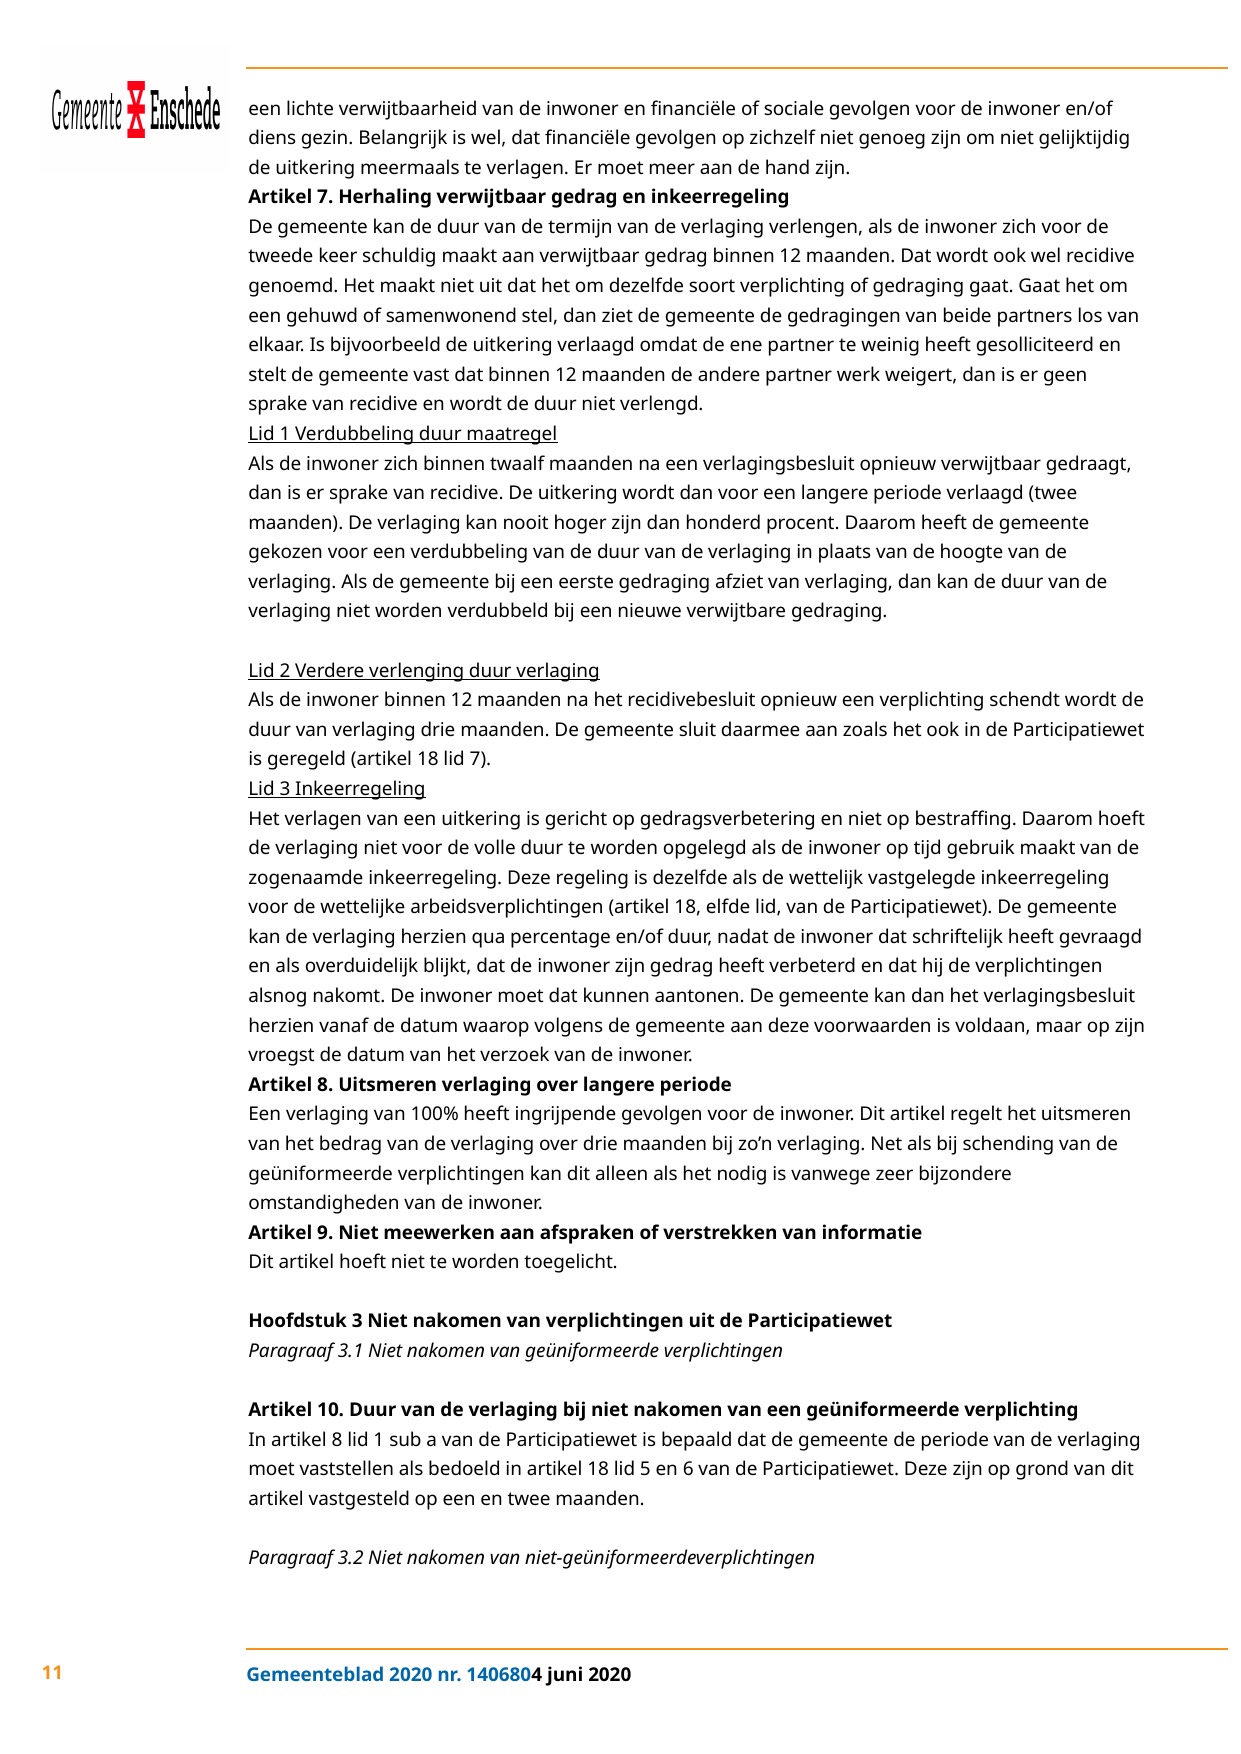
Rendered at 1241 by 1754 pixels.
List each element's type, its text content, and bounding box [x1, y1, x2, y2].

text Artikel 7. Herhaling verwijtbaar gedrag en inkeerregeling [248, 183, 1152, 209]
text Als de inwoner zich binnen twaalf maanden na een verlagingsbesluit opnieuw verwijtbaar gedraagt, dan is er sprake van recidive. De uitkering wordt dan voor een langere periode verlaagd (twee maanden). De verlaging kan nooit hoger zijn dan honderd procent. Daarom heeft de gemeente gekozen voor een verdubbeling van de duur van de verlaging in plaats van de hoogte van de verlaging. Als de gemeente bij een eerste gedraging afziet van verlaging, dan kan de duur van de verlaging niet worden verdubbeld bij een nieuwe verwijtbare gedraging. [248, 450, 1152, 623]
text Hoofdstuk 3 Niet nakomen van verplichtingen uit de Participatiewet [248, 1308, 1152, 1333]
text Een verlaging van 100% heeft ingrijpende gevolgen voor de inwoner. Dit artikel regelt het uitsmeren van het bedrag van de verlaging over drie maanden bij zo’n verlaging. Net als bij schending van de geüniformeerde verplichtingen kan dit alleen als het nodig is vanwege zeer bijzondere omstandigheden van de inwoner. [248, 1101, 1152, 1215]
text Lid 3 Inkeerregeling [248, 775, 1152, 801]
text Lid 2 Verdere verlenging duur verlaging [248, 657, 1152, 683]
text Het verlagen van een uitkering is gericht op gedragsverbetering en niet op bestraffing. Daarom hoeft de verlaging niet voor de volle duur te worden opgelegd als de inwoner op tijd gebruik maakt van de zogenaamde inkeerregeling. Deze regeling is dezelfde als de wettelijk vastgelegde inkeerregeling voor de wettelijke arbeidsverplichtingen (artikel 18, elfde lid, van de Participatiewet). De gemeente kan de verlaging herzien qua percentage en/of duur, nadat de inwoner dat schriftelijk heeft gevraagd en als overduidelijk blijkt, dat de inwoner zijn gedrag heeft verbeterd en dat hij de verplichtingen alsnog nakomt. De inwoner moet dat kunnen aantonen. De gemeente kan dan het verlagingsbesluit herzien vanaf de datum waarop volgens de gemeente aan deze voorwaarden is voldaan, maar op zijn vroegst de datum van het verzoek van de inwoner. [248, 805, 1152, 1067]
picture [41, 47, 231, 172]
text een lichte verwijtbaarheid van de inwoner en financiële of sociale gevolgen voor de inwoner en/of diens gezin. Belangrijk is wel, dat financiële gevolgen op zichzelf niet genoeg zijn om niet gelijktijdig de uitkering meermaals te verlagen. Er moet meer aan de hand zijn. [248, 95, 1152, 180]
text Lid 1 Verdubbeling duur maatregel [248, 420, 1152, 446]
text Paragraaf 3.2 Niet nakomen van niet-geüniformeerdeverplichtingen [248, 1544, 1152, 1570]
text Artikel 8. Uitsmeren verlaging over langere periode [248, 1071, 1152, 1097]
text Artikel 9. Niet meewerken aan afspraken of verstrekken van informatie [248, 1219, 1152, 1245]
text In artikel 8 lid 1 sub a van de Participatiewet is bepaald dat de gemeente de periode van de verlaging moet vaststellen als bedoeld in artikel 18 lid 5 en 6 van de Participatiewet. Deze zijn op grond van dit artikel vastgesteld op een en twee maanden. [248, 1426, 1152, 1511]
text Artikel 10. Duur van de verlaging bij niet nakomen van een geüniformeerde verplichting [248, 1396, 1152, 1422]
text Dit artikel hoeft niet te worden toegelicht. [248, 1248, 1152, 1274]
text De gemeente kan de duur van de termijn van de verlaging verlengen, als de inwoner zich voor de tweede keer schuldig maakt aan verwijtbaar gedrag binnen 12 maanden. Dat wordt ook wel recidive genoemd. Het maakt niet uit dat het om dezelfde soort verplichting of gedraging gaat. Gaat het om een gehuwd of samenwonend stel, dan ziet de gemeente de gedragingen van beide partners los van elkaar. Is bijvoorbeeld de uitkering verlaagd omdat de ene partner te weinig heeft gesolliciteerd en stelt de gemeente vast dat binnen 12 maanden de andere partner werk weigert, dan is er geen sprake van recidive en wordt de duur niet verlengd. [248, 213, 1152, 416]
text Als de inwoner binnen 12 maanden na het recidivebesluit opnieuw een verplichting schendt wordt de duur van verlaging drie maanden. De gemeente sluit daarmee aan zoals het ook in de Participatiewet is geregeld (artikel 18 lid 7). [248, 686, 1152, 771]
text Paragraaf 3.1 Niet nakomen van geüniformeerde verplichtingen [248, 1337, 1152, 1363]
